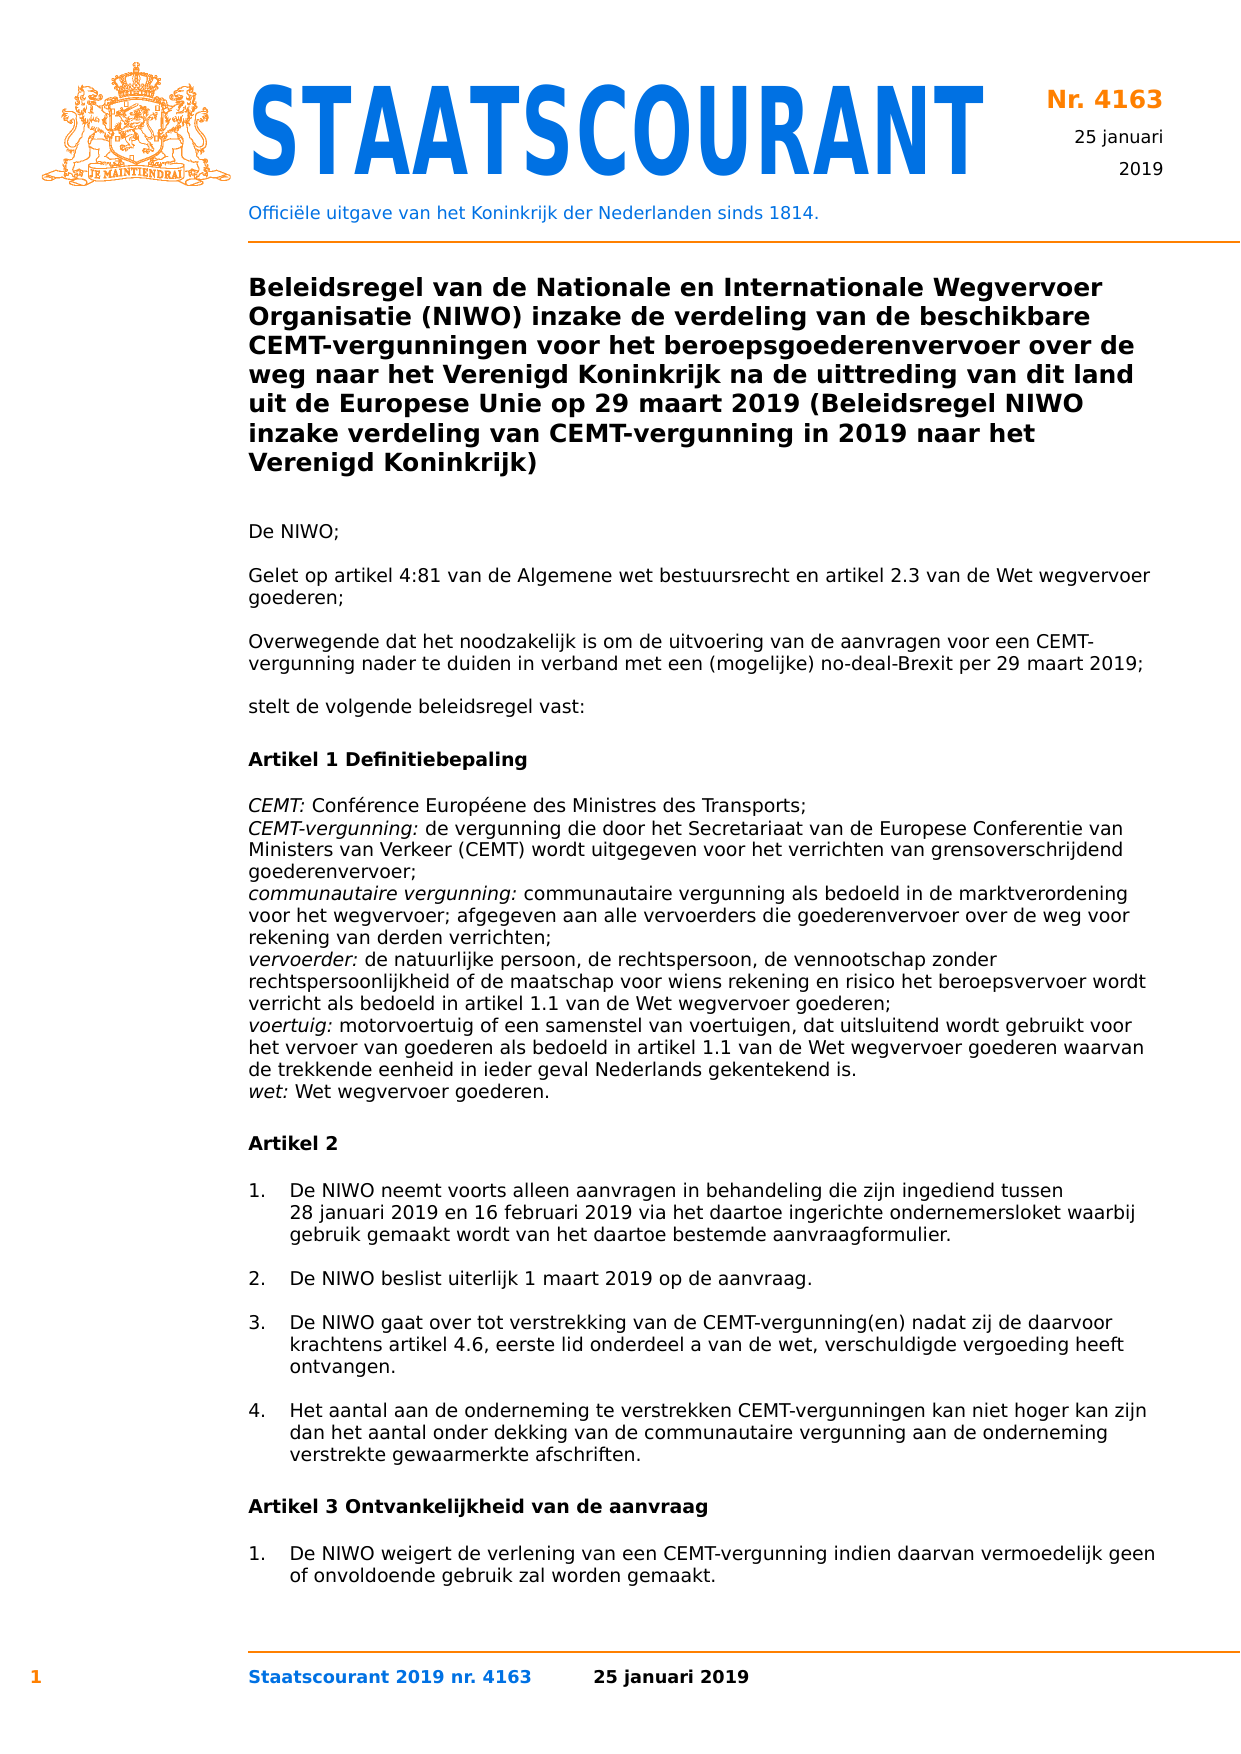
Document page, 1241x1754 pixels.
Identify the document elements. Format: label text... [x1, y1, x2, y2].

table_header [25, 62, 248, 241]
table_cell 25 januari [998, 121, 1240, 153]
table_cell Officiële uitgave van het Koninkrijk der Nederlanden sinds 1814. [248, 203, 1240, 241]
text 1. De NIWO neemt voorts alleen aanvragen in behandeling die zijn ingediend tussen 28 januari 2019 en 16 februari 2019 via het daartoe ingerichte ondernemersloket waarbij gebruik gemaakt wordt van het daartoe bestemde aanvraagformulier. [248, 1180, 1163, 1246]
table_header Nr. 4163 [998, 62, 1240, 121]
subtitle Artikel 3 Ontvankelijkheid van de aanvraag [248, 1496, 1163, 1517]
text vervoerder: de natuurlijke persoon, de rechtspersoon, de vennootschap zonder rechtspersoonlijkheid of de maatschap voor wiens rekening en risico het beroepsvervoer wordt verricht als bedoeld in artikel 1.1 van de Wet wegvervoer goederen; [248, 949, 1163, 1015]
text De NIWO; [248, 521, 1163, 543]
subtitle Beleidsregel van de Nationale en Internationale Wegvervoer Organisatie (NIWO) inzake de verdeling van de beschikbare CEMT-vergunningen voor het beroepsgoederenvervoer over de weg naar het Verenigd Koninkrijk na de uittreding van dit land uit de Europese Unie op 29 maart 2019 (Beleidsregel NIWO inzake verdeling van CEMT-vergunning in 2019 naar het Verenigd Koninkrijk) [248, 273, 1163, 477]
text 3. De NIWO gaat over tot verstrekking van de CEMT-vergunning(en) nadat zij de daarvoor krachtens artikel 4.6, eerste lid onderdeel a van de wet, verschuldigde vergoeding heeft ontvangen. [248, 1312, 1163, 1378]
subtitle Artikel 2 [248, 1133, 1163, 1155]
text voertuig: motorvoertuig of een samenstel van voertuigen, dat uitsluitend wordt gebruikt voor het vervoer van goederen als bedoeld in artikel 1.1 van de Wet wegvervoer goederen waarvan de trekkende eenheid in ieder geval Nederlands gekentekend is. [248, 1015, 1163, 1081]
text Gelet op artikel 4:81 van de Algemene wet bestuursrecht en artikel 2.3 van de Wet wegvervoer goederen; [248, 565, 1163, 609]
text communautaire vergunning: communautaire vergunning als bedoeld in de marktverordening voor het wegvervoer; afgegeven aan alle vervoerders die goederenvervoer over de weg voor rekening van derden verrichten; [248, 883, 1163, 949]
text 4. Het aantal aan de onderneming te verstrekken CEMT-vergunningen kan niet hoger kan zijn dan het aantal onder dekking van de communautaire vergunning aan de onderneming verstrekte gewaarmerkte afschriften. [248, 1399, 1163, 1466]
text Overwegende dat het noodzakelijk is om de uitvoering van de aanvragen voor een CEMT-vergunning nader te duiden in verband met een (mogelijke) no-deal-Brexit per 29 maart 2019; [248, 631, 1163, 674]
table_header STAATSCOURANT [248, 62, 998, 203]
text CEMT: Conférence Européene des Ministres des Transports; [248, 795, 1163, 817]
text 2. De NIWO beslist uiterlijk 1 maart 2019 op de aanvraag. [248, 1268, 1163, 1290]
text stelt de volgende beleidsregel vast: [248, 696, 1163, 718]
picture [41, 62, 231, 186]
subtitle Artikel 1 Definitiebepaling [248, 748, 1163, 770]
text CEMT-vergunning: de vergunning die door het Secretariaat van de Europese Conferentie van Ministers van Verkeer (CEMT) wordt uitgegeven voor het verrichten van grensoverschrijdend goederenvervoer; [248, 817, 1163, 883]
table_cell 2019 [998, 153, 1240, 203]
text wet: Wet wegvervoer goederen. [248, 1081, 1163, 1103]
text 1. De NIWO weigert de verlening van een CEMT-vergunning indien daarvan vermoedelijk geen of onvoldoende gebruik zal worden gemaakt. [248, 1542, 1163, 1586]
